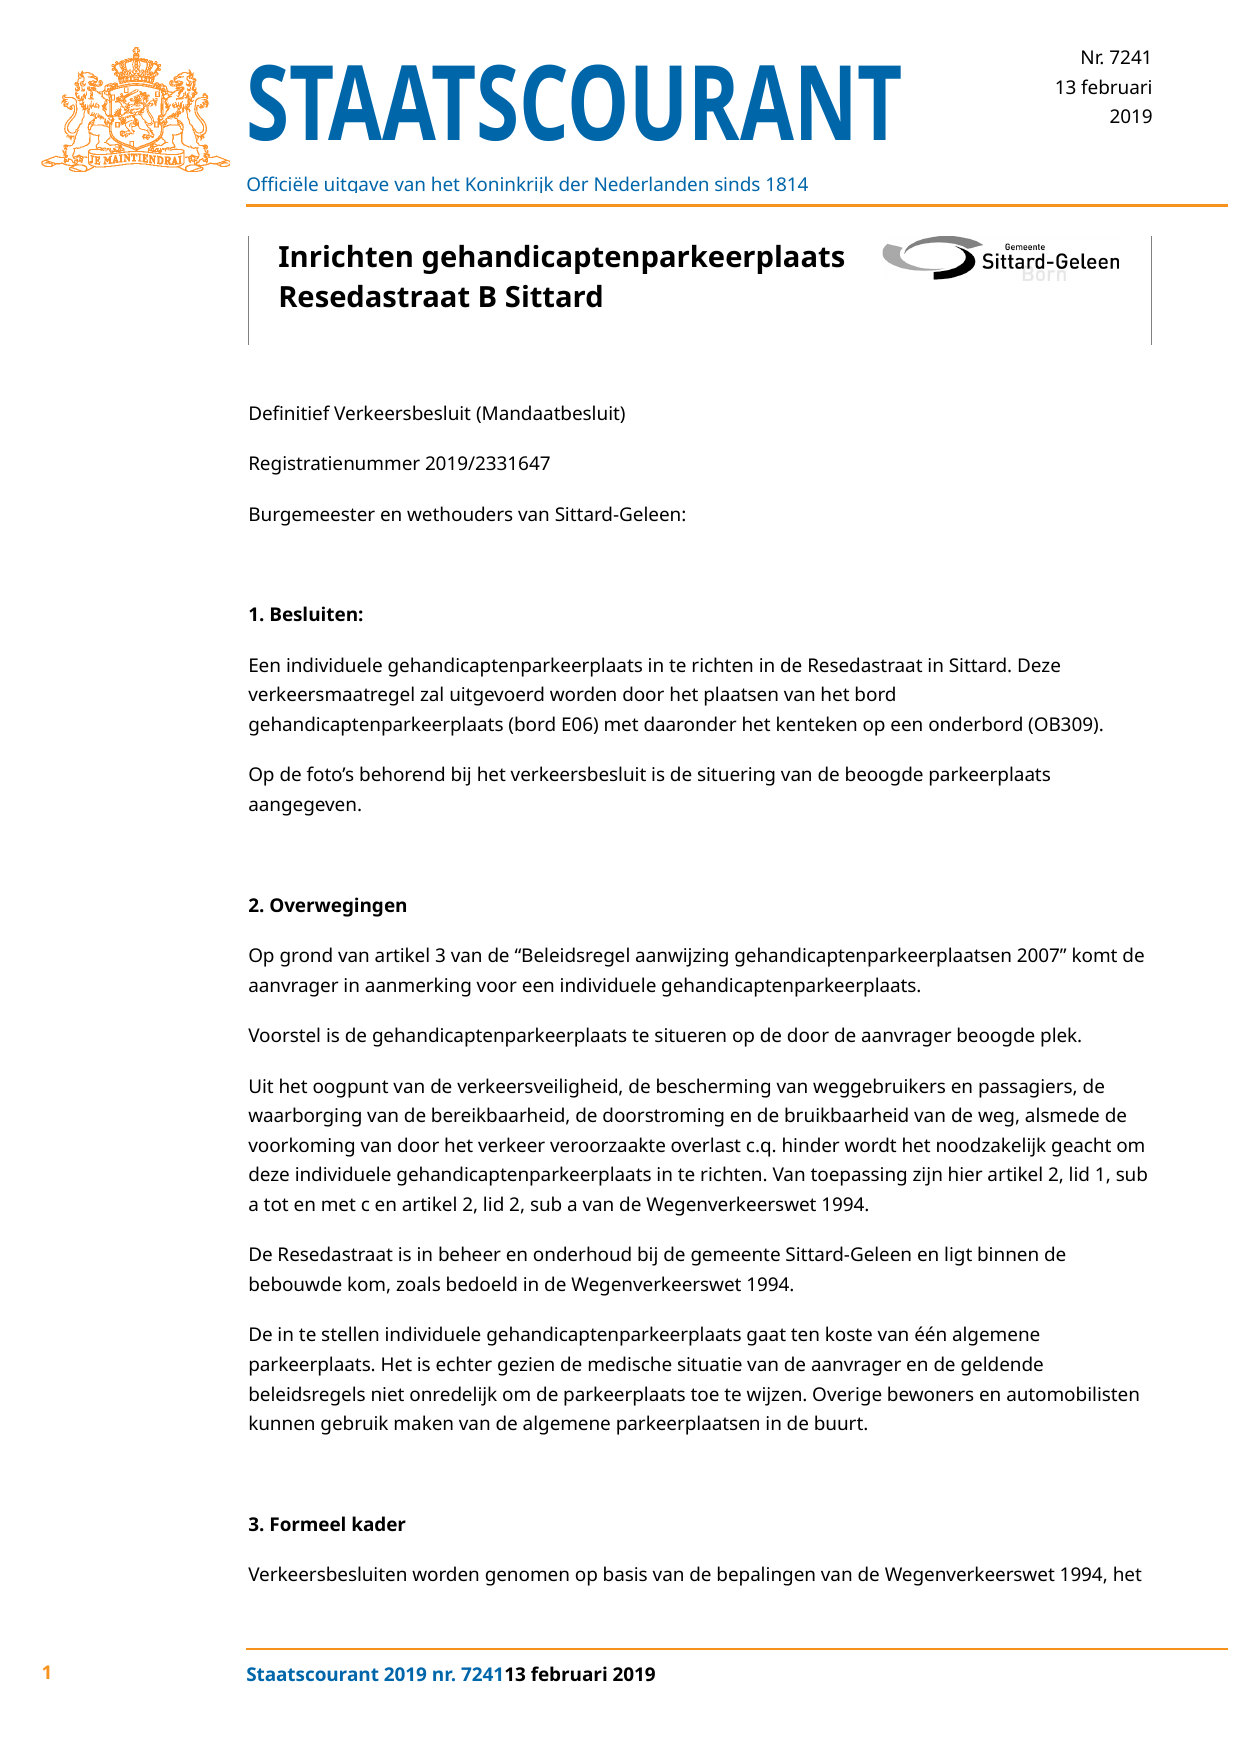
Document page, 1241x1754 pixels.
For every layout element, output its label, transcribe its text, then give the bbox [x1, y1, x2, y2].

picture [41, 47, 231, 172]
text 1. Besluiten: [248, 602, 1152, 627]
text Registratienummer 2019/2331647 [248, 450, 1152, 476]
text Voorstel is de gehandicaptenparkeerplaats te situeren op de door de aanvrager beoogde plek. [248, 1022, 1152, 1048]
text Op de foto’s behorend bij het verkeersbesluit is de situering van de beoogde parkeerplaats aangegeven. [248, 762, 1152, 817]
table_header [850, 236, 1151, 345]
text De in te stellen individuele gehandicaptenparkeerplaats gaat ten koste van één algemene parkeerplaats. Het is echter gezien de medische situatie van de aanvrager en de geldende beleidsregels niet onredelijk om de parkeerplaats toe te wijzen. Overige bewoners en automobilisten kunnen gebruik maken van de algemene parkeerplaatsen in de buurt. [248, 1322, 1152, 1436]
text Burgemeester en wethouders van Sittard-Geleen: [248, 501, 1152, 527]
text Uit het oogpunt van de verkeersveiligheid, de bescherming van weggebruikers en passagiers, de waarborging van de bereikbaarheid, de doorstroming en de bruikbaarheid van de weg, alsmede de voorkoming van door het verkeer veroorzaakte overlast c.q. hinder wordt het noodzakelijk geacht om deze individuele gehandicaptenparkeerplaats in te richten. Van toepassing zijn hier artikel 2, lid 1, sub a tot en met c en artikel 2, lid 2, sub a van de Wegenverkeerswet 1994. [248, 1073, 1152, 1217]
picture [882, 236, 1119, 281]
text Een individuele gehandicaptenparkeerplaats in te richten in de Resedastraat in Sittard. Deze verkeersmaatregel zal uitgevoerd worden door het plaatsen van het bord gehandicaptenparkeerplaats (bord E06) met daaronder het kenteken op een onderbord (OB309). [248, 652, 1152, 737]
text 2. Overwegingen [248, 892, 1152, 918]
text De Resedastraat is in beheer en onderhoud bij de gemeente Sittard-Geleen en ligt binnen de bebouwde kom, zoals bedoeld in de Wegenverkeerswet 1994. [248, 1242, 1152, 1297]
text 3. Formeel kader [248, 1511, 1152, 1537]
text Definitief Verkeersbesluit (Mandaatbesluit) [248, 400, 1152, 426]
text Verkeersbesluiten worden genomen op basis van de bepalingen van de Wegenverkeerswet 1994, het [248, 1562, 1152, 1587]
table_header Inrichten gehandicaptenparkeerplaats Resedastraat B Sittard [249, 236, 850, 345]
text Op grond van artikel 3 van de “Beleidsregel aanwijzing gehandicaptenparkeerplaatsen 2007” komt de aanvrager in aanmerking voor een individuele gehandicaptenparkeerplaats. [248, 942, 1152, 998]
